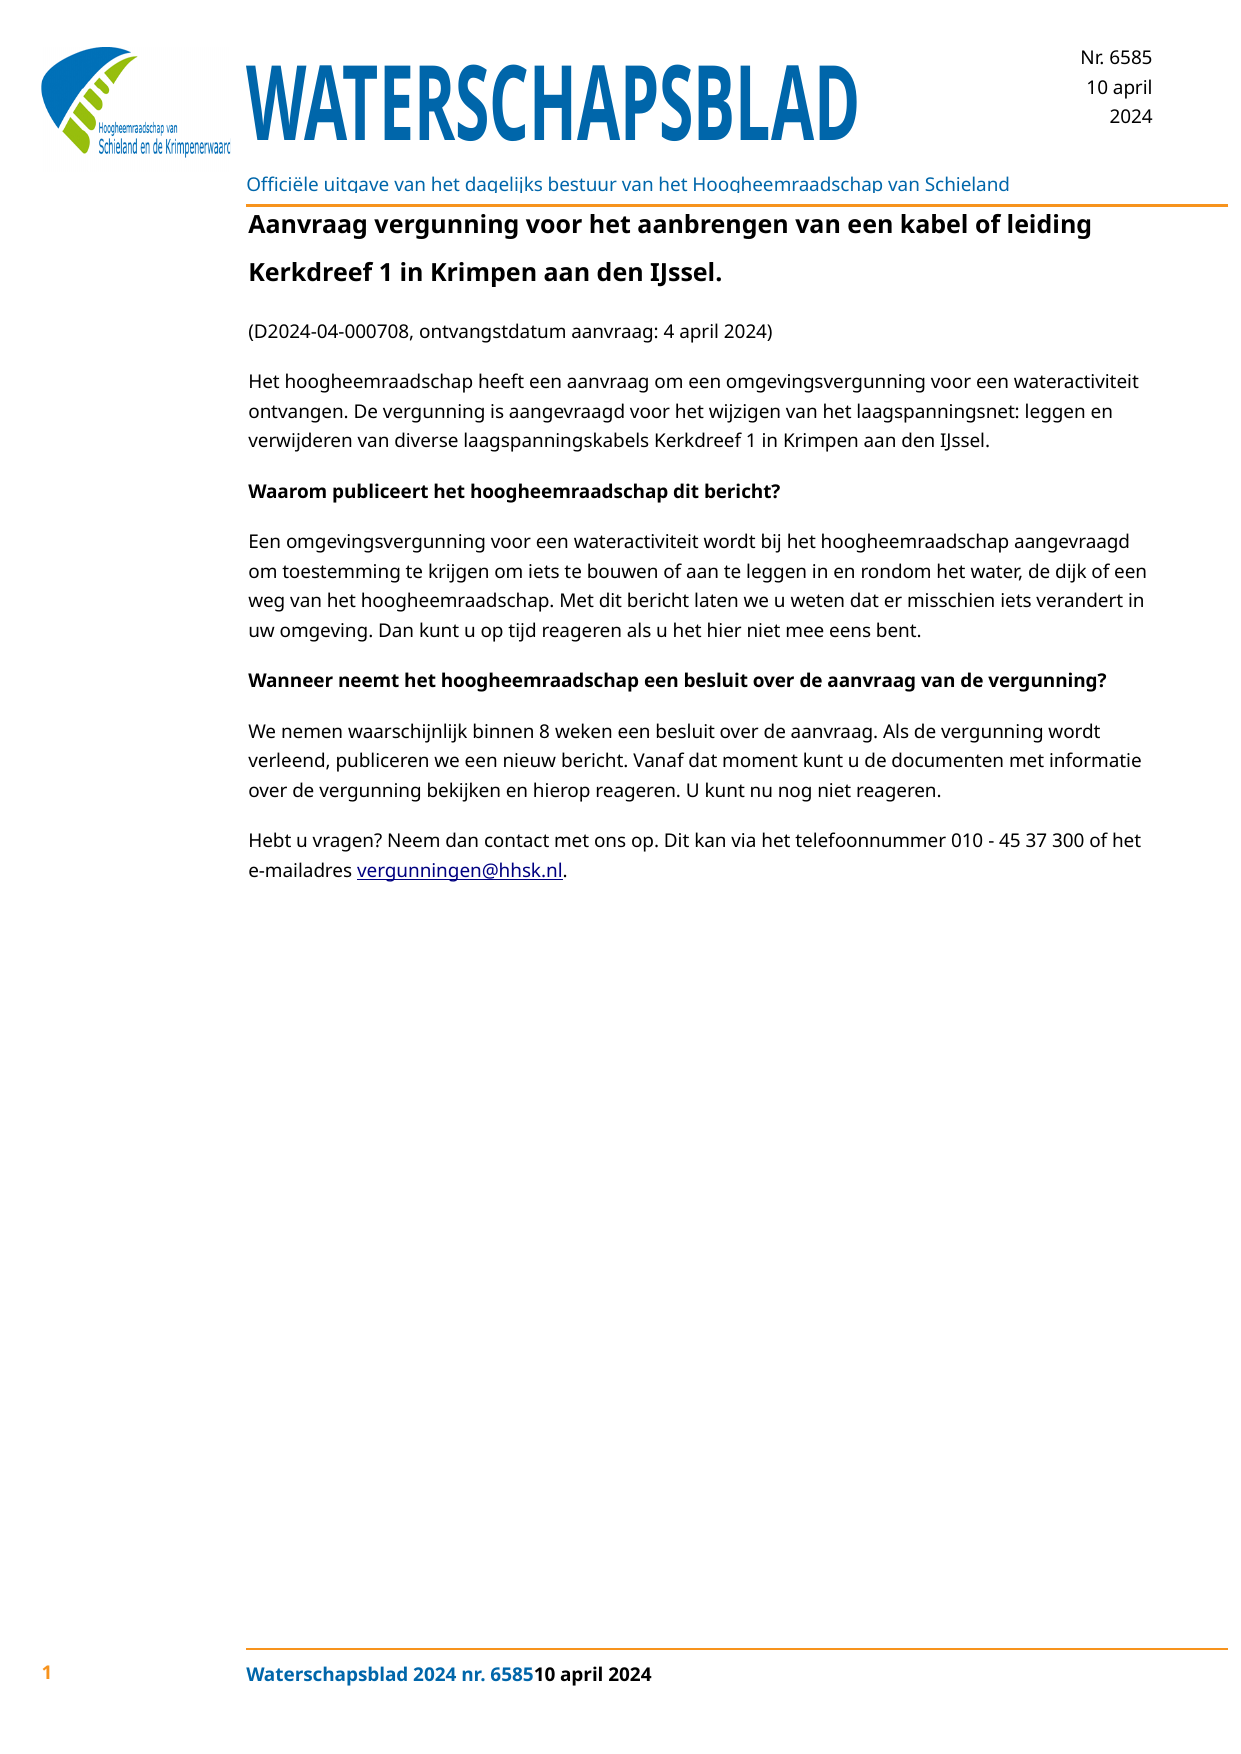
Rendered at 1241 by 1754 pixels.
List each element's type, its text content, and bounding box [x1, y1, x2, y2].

text Wanneer neemt het hoogheemraadschap een besluit over de aanvraag van de vergunning? [248, 667, 1152, 693]
text We nemen waarschijnlijk binnen 8 weken een besluit over de aanvraag. Als de vergunning wordt verleend, publiceren we een nieuw bericht. Vanaf dat moment kunt u de documenten met informatie over de vergunning bekijken en hierop reageren. U kunt nu nog niet reageren. [248, 718, 1152, 803]
picture [41, 47, 231, 172]
text Het hoogheemraadschap heeft een aanvraag om een omgevingsvergunning voor een wateractiviteit ontvangen. De vergunning is aangevraagd voor het wijzigen van het laagspanningsnet: leggen en verwijderen van diverse laagspanningskabels Kerkdreef 1 in Krimpen aan den IJssel. [248, 368, 1152, 453]
text Hebt u vragen? Neem dan contact met ons op. Dit kan via het telefoonnummer 010 - 45 37 300 of het e-mailadres vergunningen@hhsk.nl. [248, 827, 1152, 883]
text (D2024-04-000708, ontvangstdatum aanvraag: 4 april 2024) [248, 318, 1152, 344]
text Waarom publiceert het hoogheemraadschap dit bericht? [248, 478, 1152, 504]
text Een omgevingsvergunning voor een wateractiviteit wordt bij het hoogheemraadschap aangevraagd om toestemming te krijgen om iets te bouwen of aan te leggen in en rondom het water, de dijk of een weg van het hoogheemraadschap. Met dit bericht laten we u weten dat er misschien iets verandert in uw omgeving. Dan kunt u op tijd reageren als u het hier niet mee eens bent. [248, 528, 1152, 643]
text Aanvraag vergunning voor het aanbrengen van een kabel of leiding Kerkdreef 1 in Krimpen aan den IJssel. [248, 207, 1152, 288]
